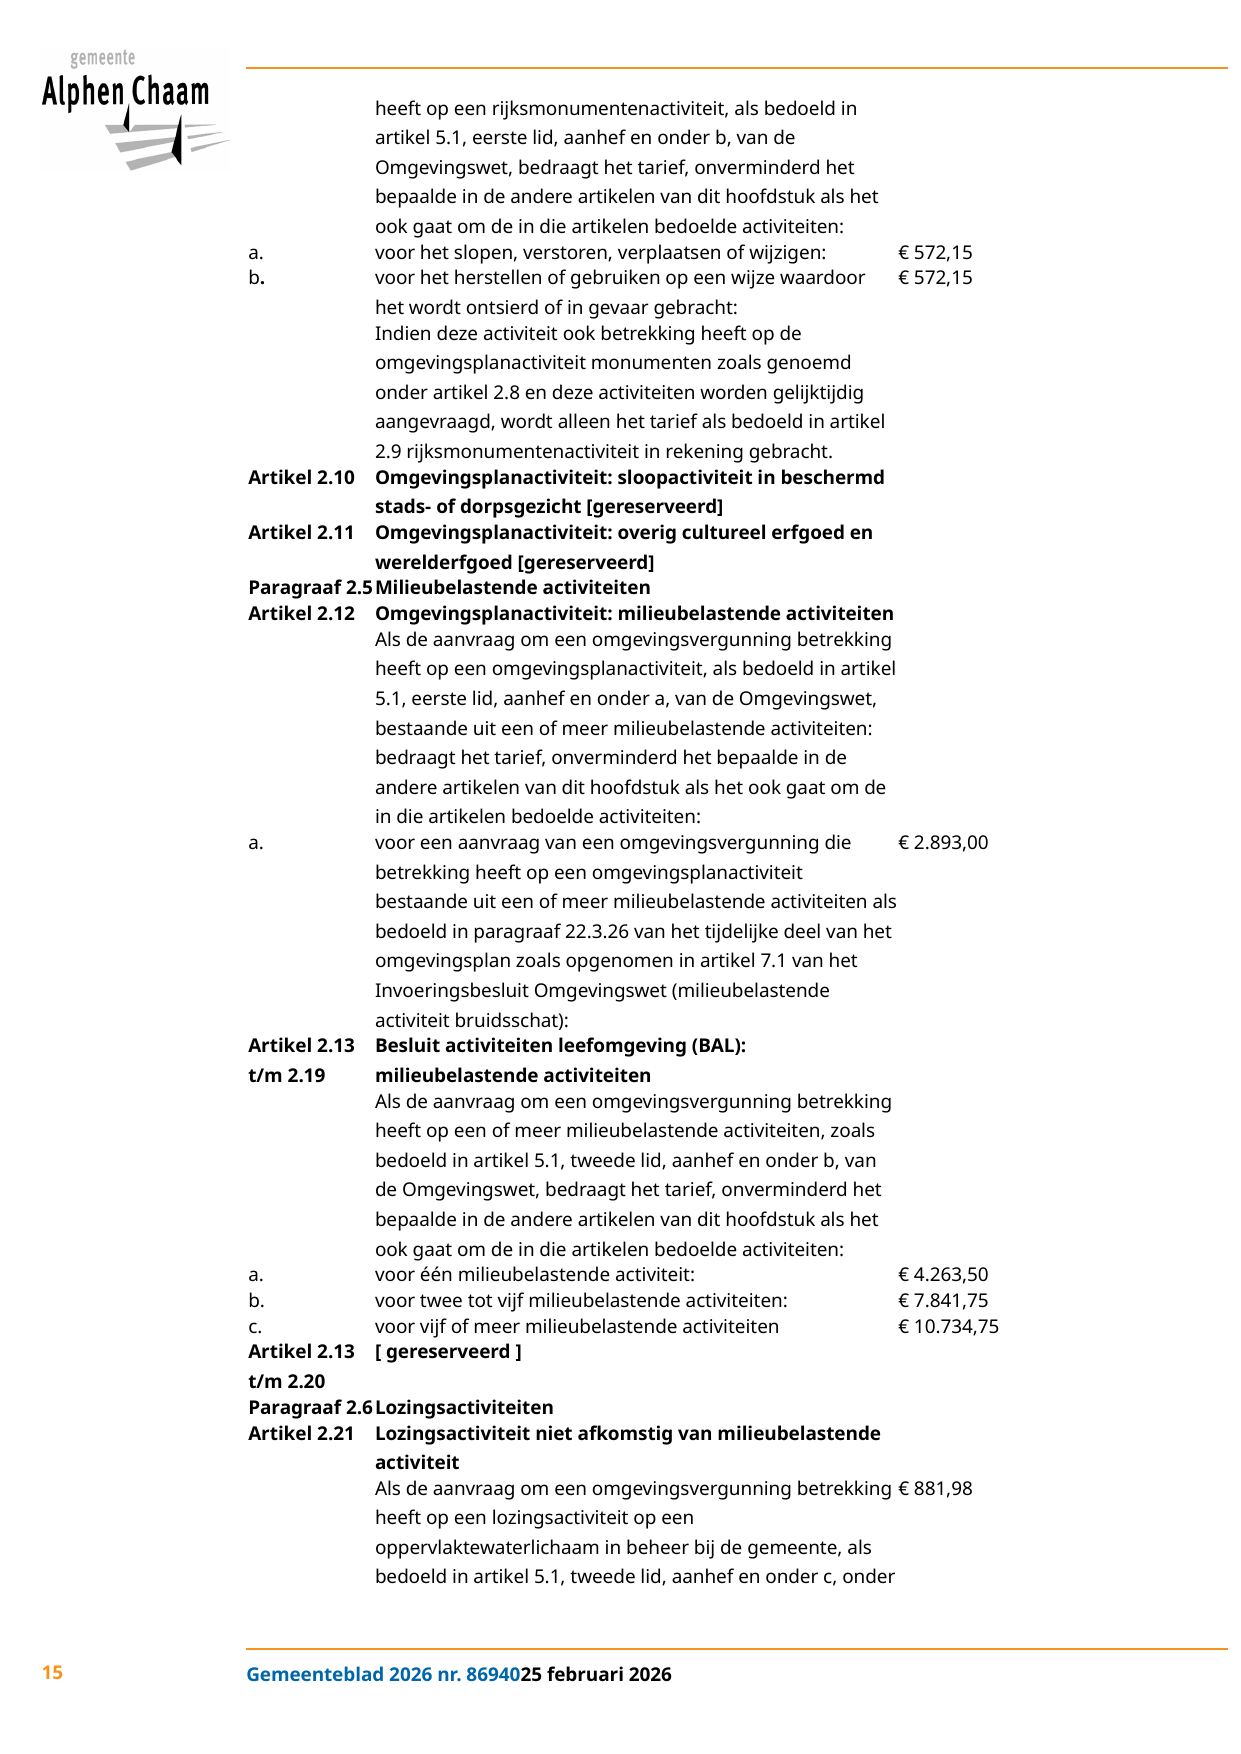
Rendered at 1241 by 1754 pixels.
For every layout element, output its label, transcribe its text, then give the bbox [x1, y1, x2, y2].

table_cell voor het slopen, verstoren, verplaatsen of wijzigen: [375, 239, 898, 264]
table_cell € 4.263,50 [898, 1261, 1025, 1287]
table_cell € 7.841,75 [898, 1287, 1025, 1313]
table_cell [1025, 265, 1152, 320]
table_cell c. [248, 1313, 375, 1339]
table_cell Indien deze activiteit ook betrekking heeft op de omgevingsplanactiviteit monumenten zoals genoemd onder artikel 2.8 en deze activiteiten worden gelijktijdig aangevraagd, wordt alleen het tarief als bedoeld in artikel 2.9 rijksmonumentenactiviteit in rekening gebracht. [375, 320, 898, 464]
table_cell Milieubelastende activiteiten [375, 575, 898, 600]
table_cell Lozingsactiviteiten [375, 1394, 898, 1420]
table_cell Als de aanvraag om een omgevingsvergunning betrekking heeft op een lozingsactiviteit op een oppervlaktewaterlichaam in beheer bij de gemeente, als bedoeld in artikel 5.1, tweede lid, aanhef en onder c, onder [375, 1475, 898, 1589]
table_cell [1025, 1088, 1152, 1261]
table_cell voor twee tot vijf milieubelastende activiteiten: [375, 1287, 898, 1313]
table_cell € 572,15 [898, 239, 1025, 264]
table_cell Artikel 2.13 t/m 2.20 [248, 1339, 375, 1394]
table_cell b. [248, 1287, 375, 1313]
table_cell Artikel 2.13 t/m 2.19 [248, 1033, 375, 1088]
table_cell [898, 1339, 1025, 1394]
table_cell [1025, 1261, 1152, 1287]
table_cell Als de aanvraag om een omgevingsvergunning betrekking heeft op een omgevingsplanactiviteit, als bedoeld in artikel 5.1, eerste lid, aanhef en onder a, van de Omgevingswet, bestaande uit een of meer milieubelastende activiteiten: bedraagt het tarief, onverminderd het bepaalde in de andere artikelen van dit hoofdstuk als het ook gaat om de in die artikelen bedoelde activiteiten: [375, 626, 898, 829]
table_cell [1025, 829, 1152, 1032]
table_cell Artikel 2.11 [248, 519, 375, 574]
table_cell [1025, 1339, 1152, 1394]
table_cell [898, 626, 1025, 829]
table_cell heeft op een rijksmonumentenactiviteit, als bedoeld in artikel 5.1, eerste lid, aanhef en onder b, van de Omgevingswet, bedraagt het tarief, onverminderd het bepaalde in de andere artikelen van dit hoofdstuk als het ook gaat om de in die artikelen bedoelde activiteiten: [375, 95, 898, 239]
table_cell [248, 95, 375, 239]
table_cell Artikel 2.10 [248, 464, 375, 519]
table_cell [1025, 320, 1152, 464]
table_cell [248, 320, 375, 464]
table_cell Artikel 2.12 [248, 600, 375, 626]
table_cell a. [248, 239, 375, 264]
table_cell [898, 575, 1025, 600]
table_cell [1025, 95, 1152, 239]
table_cell Paragraaf 2.5 [248, 575, 375, 600]
table_cell [1025, 626, 1152, 829]
table_cell Besluit activiteiten leefomgeving (BAL): milieubelastende activiteiten [375, 1033, 898, 1088]
table_cell a. [248, 829, 375, 1032]
table_cell [1025, 1313, 1152, 1339]
table_cell b. [248, 265, 375, 320]
table_cell [898, 95, 1025, 239]
table_cell € 881,98 [898, 1475, 1025, 1589]
table_cell voor één milieubelastende activiteit: [375, 1261, 898, 1287]
table_cell [898, 1420, 1025, 1475]
table_cell Omgevingsplanactiviteit: overig cultureel erfgoed en werelderfgoed [gereserveerd] [375, 519, 898, 574]
table_cell Als de aanvraag om een omgevingsvergunning betrekking heeft op een of meer milieubelastende activiteiten, zoals bedoeld in artikel 5.1, tweede lid, aanhef en onder b, van de Omgevingswet, bedraagt het tarief, onverminderd het bepaalde in de andere artikelen van dit hoofdstuk als het ook gaat om de in die artikelen bedoelde activiteiten: [375, 1088, 898, 1261]
table_cell [1025, 1394, 1152, 1420]
table_cell [898, 1033, 1025, 1088]
table_cell voor een aanvraag van een omgevingsvergunning die betrekking heeft op een omgevingsplanactiviteit bestaande uit een of meer milieubelastende activiteiten als bedoeld in paragraaf 22.3.26 van het tijdelijke deel van het omgevingsplan zoals opgenomen in artikel 7.1 van het Invoeringsbesluit Omgevingswet (milieubelastende activiteit bruidsschat): [375, 829, 898, 1032]
table_cell Omgevingsplanactiviteit: sloopactiviteit in beschermd stads- of dorpsgezicht [gereserveerd] [375, 464, 898, 519]
table_cell Artikel 2.21 [248, 1420, 375, 1475]
table_cell [248, 1088, 375, 1261]
table_cell € 572,15 [898, 265, 1025, 320]
table_cell [898, 600, 1025, 626]
table_cell [1025, 1287, 1152, 1313]
table_cell [1025, 1420, 1152, 1475]
table_cell [898, 320, 1025, 464]
table_cell [898, 464, 1025, 519]
table_cell [248, 1475, 375, 1589]
table_cell [898, 519, 1025, 574]
picture [41, 47, 231, 172]
table_cell [1025, 575, 1152, 600]
table_cell [248, 626, 375, 829]
table_cell [ gereserveerd ] [375, 1339, 898, 1394]
table_cell € 2.893,00 [898, 829, 1025, 1032]
table_cell [898, 1394, 1025, 1420]
table_cell [1025, 464, 1152, 519]
table_cell voor het herstellen of gebruiken op een wijze waardoor het wordt ontsierd of in gevaar gebracht: [375, 265, 898, 320]
table_cell Omgevingsplanactiviteit: milieubelastende activiteiten [375, 600, 898, 626]
table_cell [1025, 1475, 1152, 1589]
table_cell € 10.734,75 [898, 1313, 1025, 1339]
table_cell [1025, 600, 1152, 626]
table_cell a. [248, 1261, 375, 1287]
table_cell Lozingsactiviteit niet afkomstig van milieubelastende activiteit [375, 1420, 898, 1475]
table_cell Paragraaf 2.6 [248, 1394, 375, 1420]
table_cell [1025, 519, 1152, 574]
table_cell [1025, 239, 1152, 264]
table_cell [1025, 1033, 1152, 1088]
table_cell [898, 1088, 1025, 1261]
table_cell voor vijf of meer milieubelastende activiteiten [375, 1313, 898, 1339]
